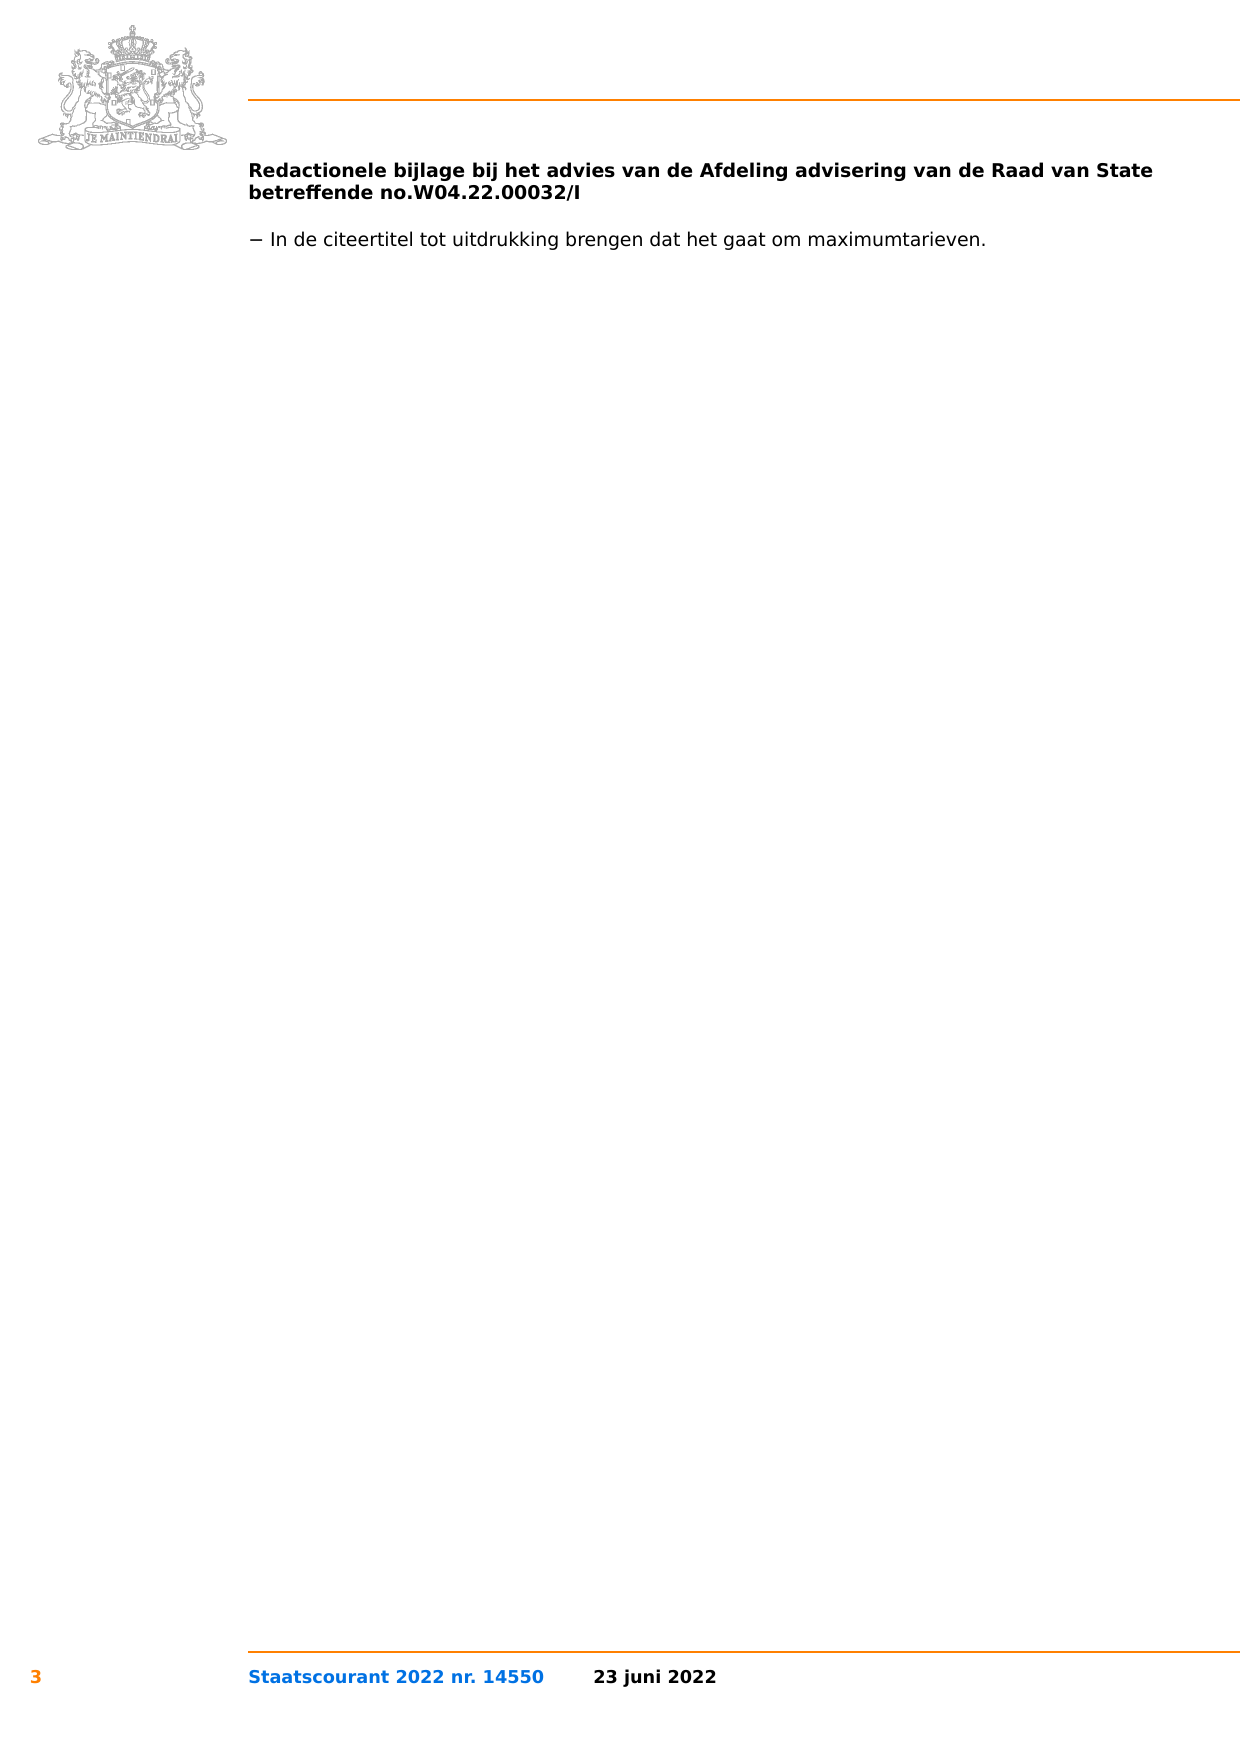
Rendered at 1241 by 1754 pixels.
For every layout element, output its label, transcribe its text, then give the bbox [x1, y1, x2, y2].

subtitle Redactionele bijlage bij het advies van de Afdeling advisering van de Raad van State betreffende no.W04.22.00032/I [248, 160, 1163, 204]
text − In de citeertitel tot uitdrukking brengen dat het gaat om maximumtarieven. [248, 229, 1163, 251]
picture [38, 25, 227, 150]
